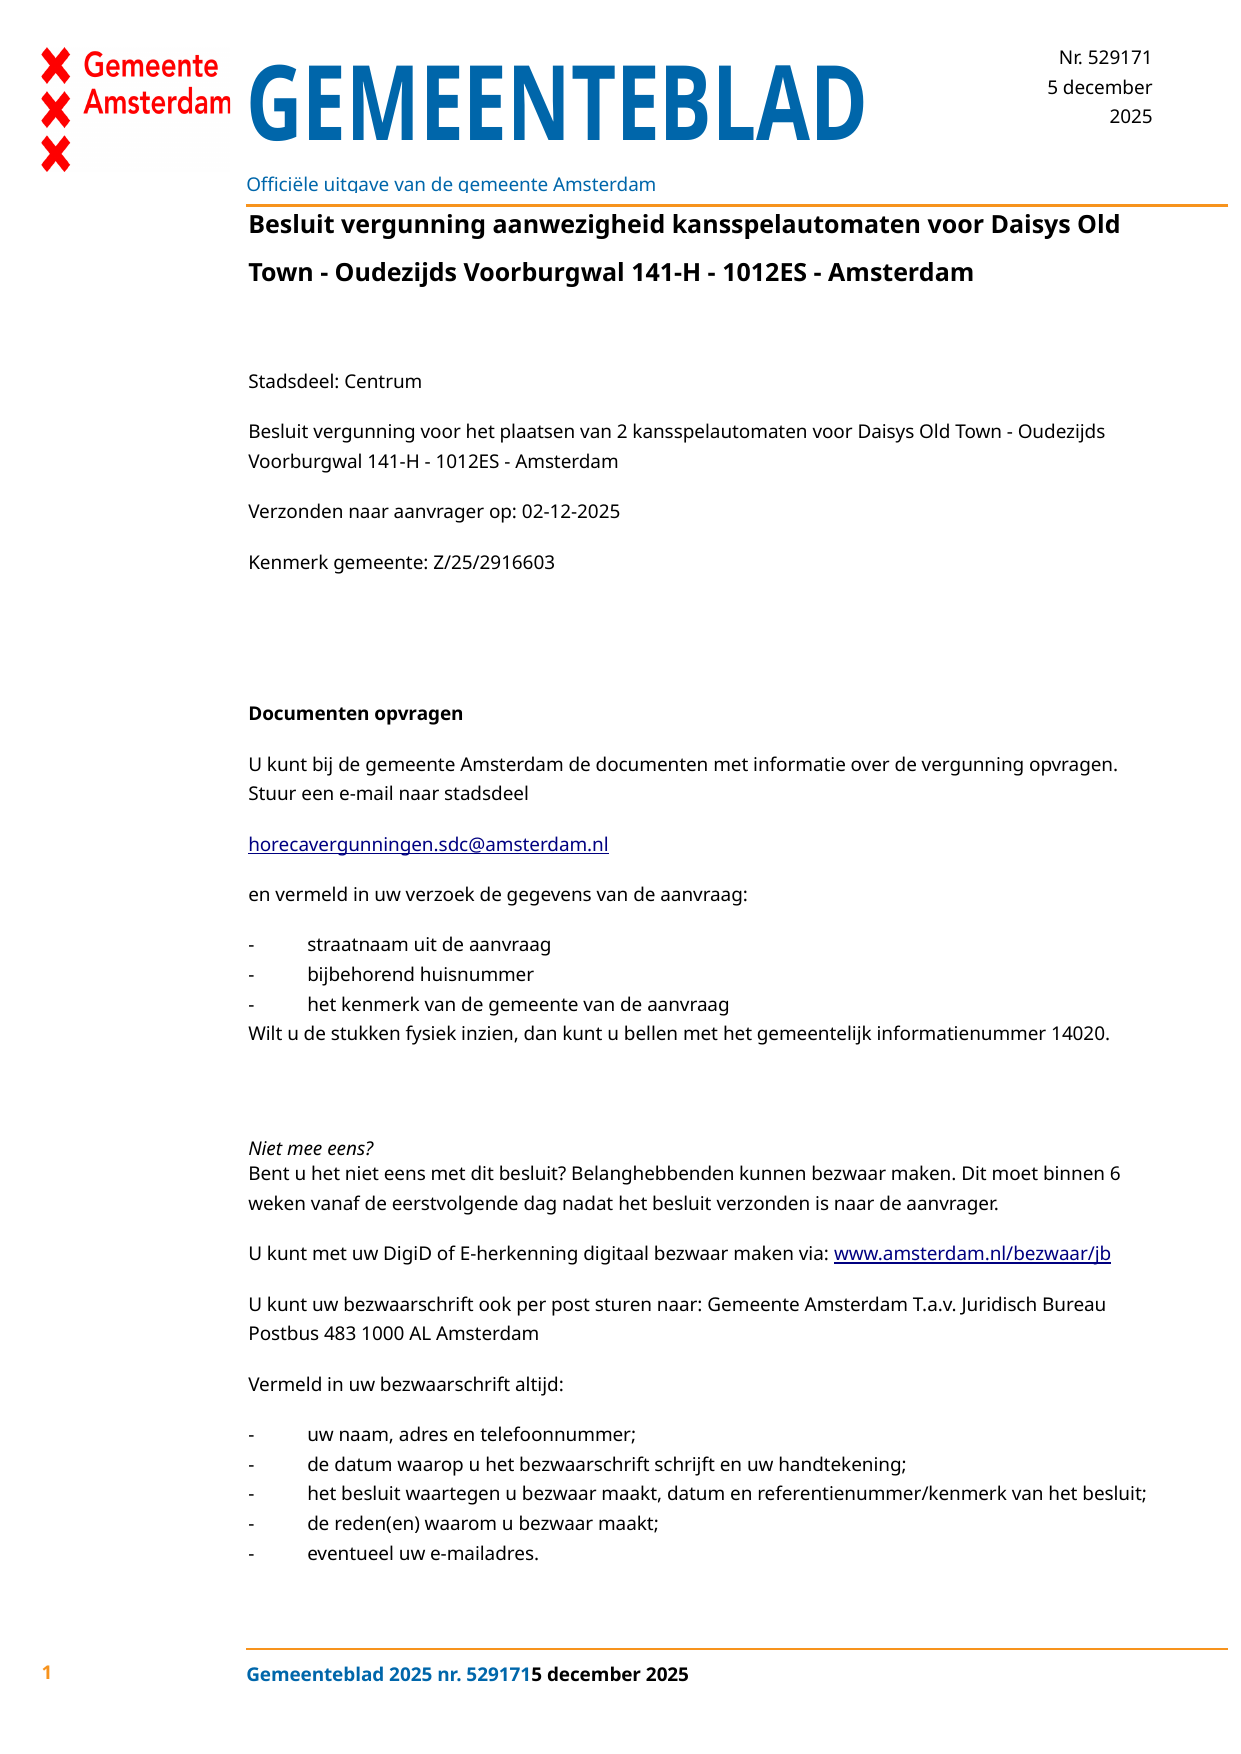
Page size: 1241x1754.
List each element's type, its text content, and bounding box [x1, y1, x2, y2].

text Stadsdeel: Centrum [248, 368, 1152, 394]
list eventueel uw e-mailadres. [248, 1540, 1152, 1565]
list de datum waarop u het bezwaarschrift schrijft en uw handtekening; [248, 1451, 1152, 1477]
list het besluit waartegen u bezwaar maakt, datum en referentienummer/kenmerk van het besluit; [248, 1481, 1152, 1506]
text Vermeld in uw bezwaarschrift altijd: [248, 1371, 1152, 1397]
text U kunt met uw DigiD of E-herkenning digitaal bezwaar maken via: www.amsterdam.nl/bezwaar/jb [248, 1241, 1152, 1266]
text Verzonden naar aanvrager op: 02-12-2025 [248, 499, 1152, 524]
text horecavergunningen.sdc@amsterdam.nl [248, 831, 1152, 857]
text U kunt uw bezwaarschrift ook per post sturen naar: Gemeente Amsterdam T.a.v. Juridisch Bureau Postbus 483 1000 AL Amsterdam [248, 1291, 1152, 1346]
text U kunt bij de gemeente Amsterdam de documenten met informatie over de vergunning opvragen. Stuur een e-mail naar stadsdeel [248, 751, 1152, 806]
list de reden(en) waarom u bezwaar maakt; [248, 1510, 1152, 1536]
text Besluit vergunning voor het plaatsen van 2 kansspelautomaten voor Daisys Old Town - Oudezijds Voorburgwal 141-H - 1012ES - Amsterdam [248, 419, 1152, 474]
text Niet mee eens? [248, 1135, 1152, 1161]
text Bent u het niet eens met dit besluit? Belanghebbenden kunnen bezwaar maken. Dit moet binnen 6 weken vanaf de eerstvolgende dag nadat het besluit verzonden is naar de aanvrager. [248, 1161, 1152, 1216]
text Besluit vergunning aanwezigheid kansspelautomaten voor Daisys Old Town - Oudezijds Voorburgwal 141-H - 1012ES - Amsterdam [248, 207, 1152, 288]
text en vermeld in uw verzoek de gegevens van de aanvraag: [248, 881, 1152, 907]
picture [41, 47, 231, 172]
list uw naam, adres en telefoonnummer; [248, 1421, 1152, 1447]
text Documenten opvragen [248, 700, 1152, 726]
list straatnaam uit de aanvraag [248, 932, 1152, 957]
list het kenmerk van de gemeente van de aanvraag [248, 991, 1152, 1017]
list bijbehorend huisnummer [248, 961, 1152, 987]
text Kenmerk gemeente: Z/25/2916603 [248, 549, 1152, 575]
text Wilt u de stukken fysiek inzien, dan kunt u bellen met het gemeentelijk informatienummer 14020. [248, 1020, 1152, 1046]
